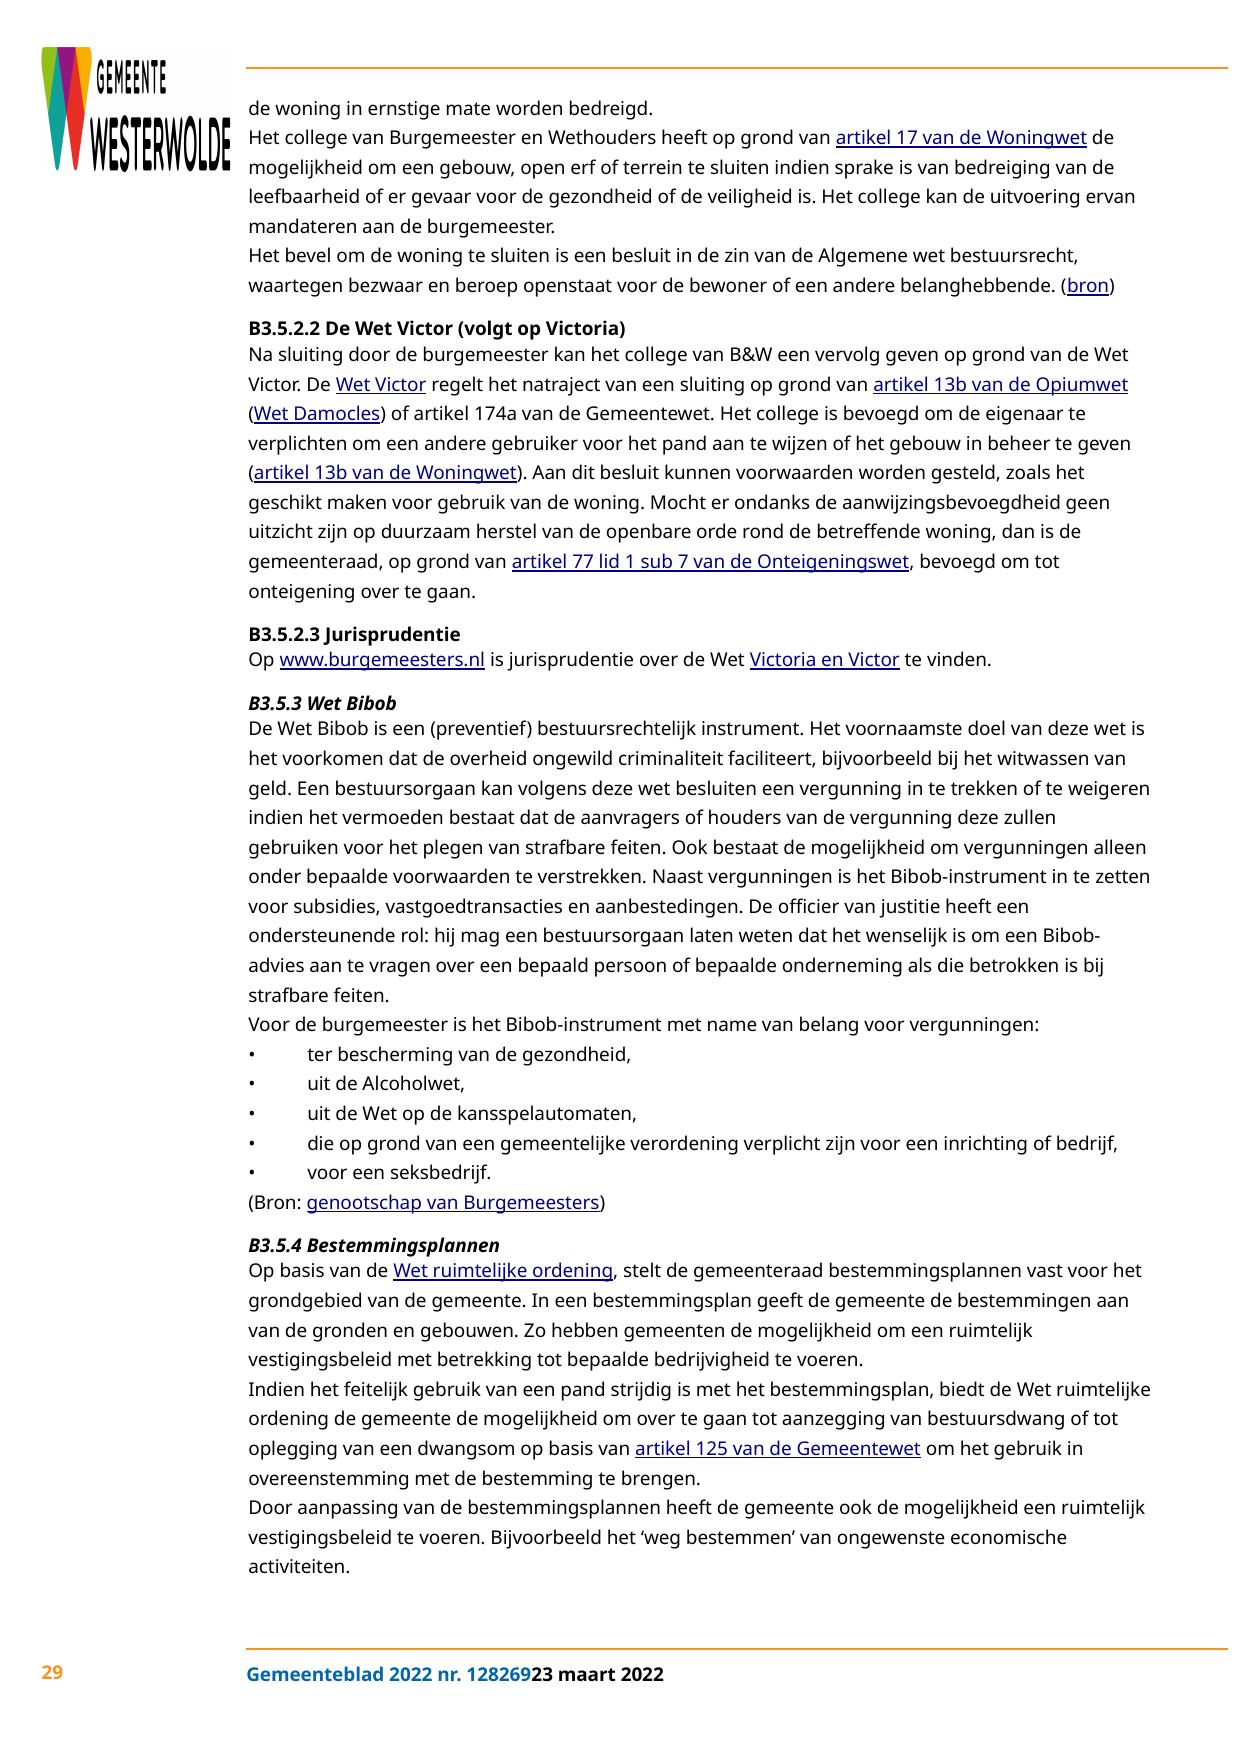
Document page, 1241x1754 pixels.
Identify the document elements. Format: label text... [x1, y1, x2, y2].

text B3.5.4 Bestemmingsplannen [248, 1232, 1152, 1258]
list uit de Alcoholwet, [248, 1071, 1152, 1096]
list uit de Wet op de kansspelautomaten, [248, 1100, 1152, 1126]
text Het college van Burgemeester en Wethouders heeft op grond van artikel 17 van de Woningwet de mogelijkheid om een gebouw, open erf of terrein te sluiten indien sprake is van bedreiging van de leefbaarheid of er gevaar voor de gezondheid of de veiligheid is. Het college kan de uitvoering ervan mandateren aan de burgemeester. [248, 124, 1152, 239]
text Na sluiting door de burgemeester kan het college van B&W een vervolg geven op grond van de Wet Victor. De Wet Victor regelt het natraject van een sluiting op grond van artikel 13b van de Opiumwet (Wet Damocles) of artikel 174a van de Gemeentewet. Het college is bevoegd om de eigenaar te verplichten om een andere gebruiker voor het pand aan te wijzen of het gebouw in beheer te geven (artikel 13b van de Woningwet). Aan dit besluit kunnen voorwaarden worden gesteld, zoals het geschikt maken voor gebruik van de woning. Mocht er ondanks de aanwijzingsbevoegdheid geen uitzicht zijn op duurzaam herstel van de openbare orde rond de betreffende woning, dan is de gemeenteraad, op grond van artikel 77 lid 1 sub 7 van de Onteigeningswet, bevoegd om tot onteigening over te gaan. [248, 341, 1152, 603]
text Door aanpassing van de bestemmingsplannen heeft de gemeente ook de mogelijkheid een ruimtelijk vestigingsbeleid te voeren. Bijvoorbeeld het ‘weg bestemmen’ van ongewenste economische activiteiten. [248, 1494, 1152, 1579]
text Op www.burgemeesters.nl is jurisprudentie over de Wet Victoria en Victor te vinden. [248, 647, 1152, 672]
text B3.5.3 Wet Bibob [248, 690, 1152, 716]
list voor een seksbedrijf. [248, 1159, 1152, 1185]
text de woning in ernstige mate worden bedreigd. [248, 95, 1152, 121]
picture [41, 47, 231, 172]
text Op basis van de Wet ruimtelijke ordening, stelt de gemeenteraad bestemmingsplannen vast voor het grondgebied van de gemeente. In een bestemmingsplan geeft de gemeente de bestemmingen aan van de gronden en gebouwen. Zo hebben gemeenten de mogelijkheid om een ruimtelijk vestigingsbeleid met betrekking tot bepaalde bedrijvigheid te voeren. [248, 1258, 1152, 1372]
text (Bron: genootschap van Burgemeesters) [248, 1189, 1152, 1214]
text Het bevel om de woning te sluiten is een besluit in de zin van de Algemene wet bestuursrecht, waartegen bezwaar en beroep openstaat voor de bewoner of een andere belanghebbende. (bron) [248, 243, 1152, 298]
list ter bescherming van de gezondheid, [248, 1041, 1152, 1067]
text Indien het feitelijk gebruik van een pand strijdig is met het bestemmingsplan, biedt de Wet ruimtelijke ordening de gemeente de mogelijkheid om over te gaan tot aanzegging van bestuursdwang of tot oplegging van een dwangsom op basis van artikel 125 van de Gemeentewet om het gebruik in overeenstemming met de bestemming te brengen. [248, 1376, 1152, 1491]
text B3.5.2.2 De Wet Victor (volgt op Victoria) [248, 315, 1152, 341]
list die op grond van een gemeentelijke verordening verplicht zijn voor een inrichting of bedrijf, [248, 1130, 1152, 1155]
text B3.5.2.3 Jurisprudentie [248, 621, 1152, 647]
text De Wet Bibob is een (preventief) bestuursrechtelijk instrument. Het voornaamste doel van deze wet is het voorkomen dat de overheid ongewild criminaliteit faciliteert, bijvoorbeeld bij het witwassen van geld. Een bestuursorgaan kan volgens deze wet besluiten een vergunning in te trekken of te weigeren indien het vermoeden bestaat dat de aanvragers of houders van de vergunning deze zullen gebruiken voor het plegen van strafbare feiten. Ook bestaat de mogelijkheid om vergunningen alleen onder bepaalde voorwaarden te verstrekken. Naast vergunningen is het Bibob-instrument in te zetten voor subsidies, vastgoedtransacties en aanbestedingen. De officier van justitie heeft een ondersteunende rol: hij mag een bestuursorgaan laten weten dat het wenselijk is om een Bibob-advies aan te vragen over een bepaald persoon of bepaalde onderneming als die betrokken is bij strafbare feiten. [248, 716, 1152, 1007]
text Voor de burgemeester is het Bibob-instrument met name van belang voor vergunningen: [248, 1011, 1152, 1037]
